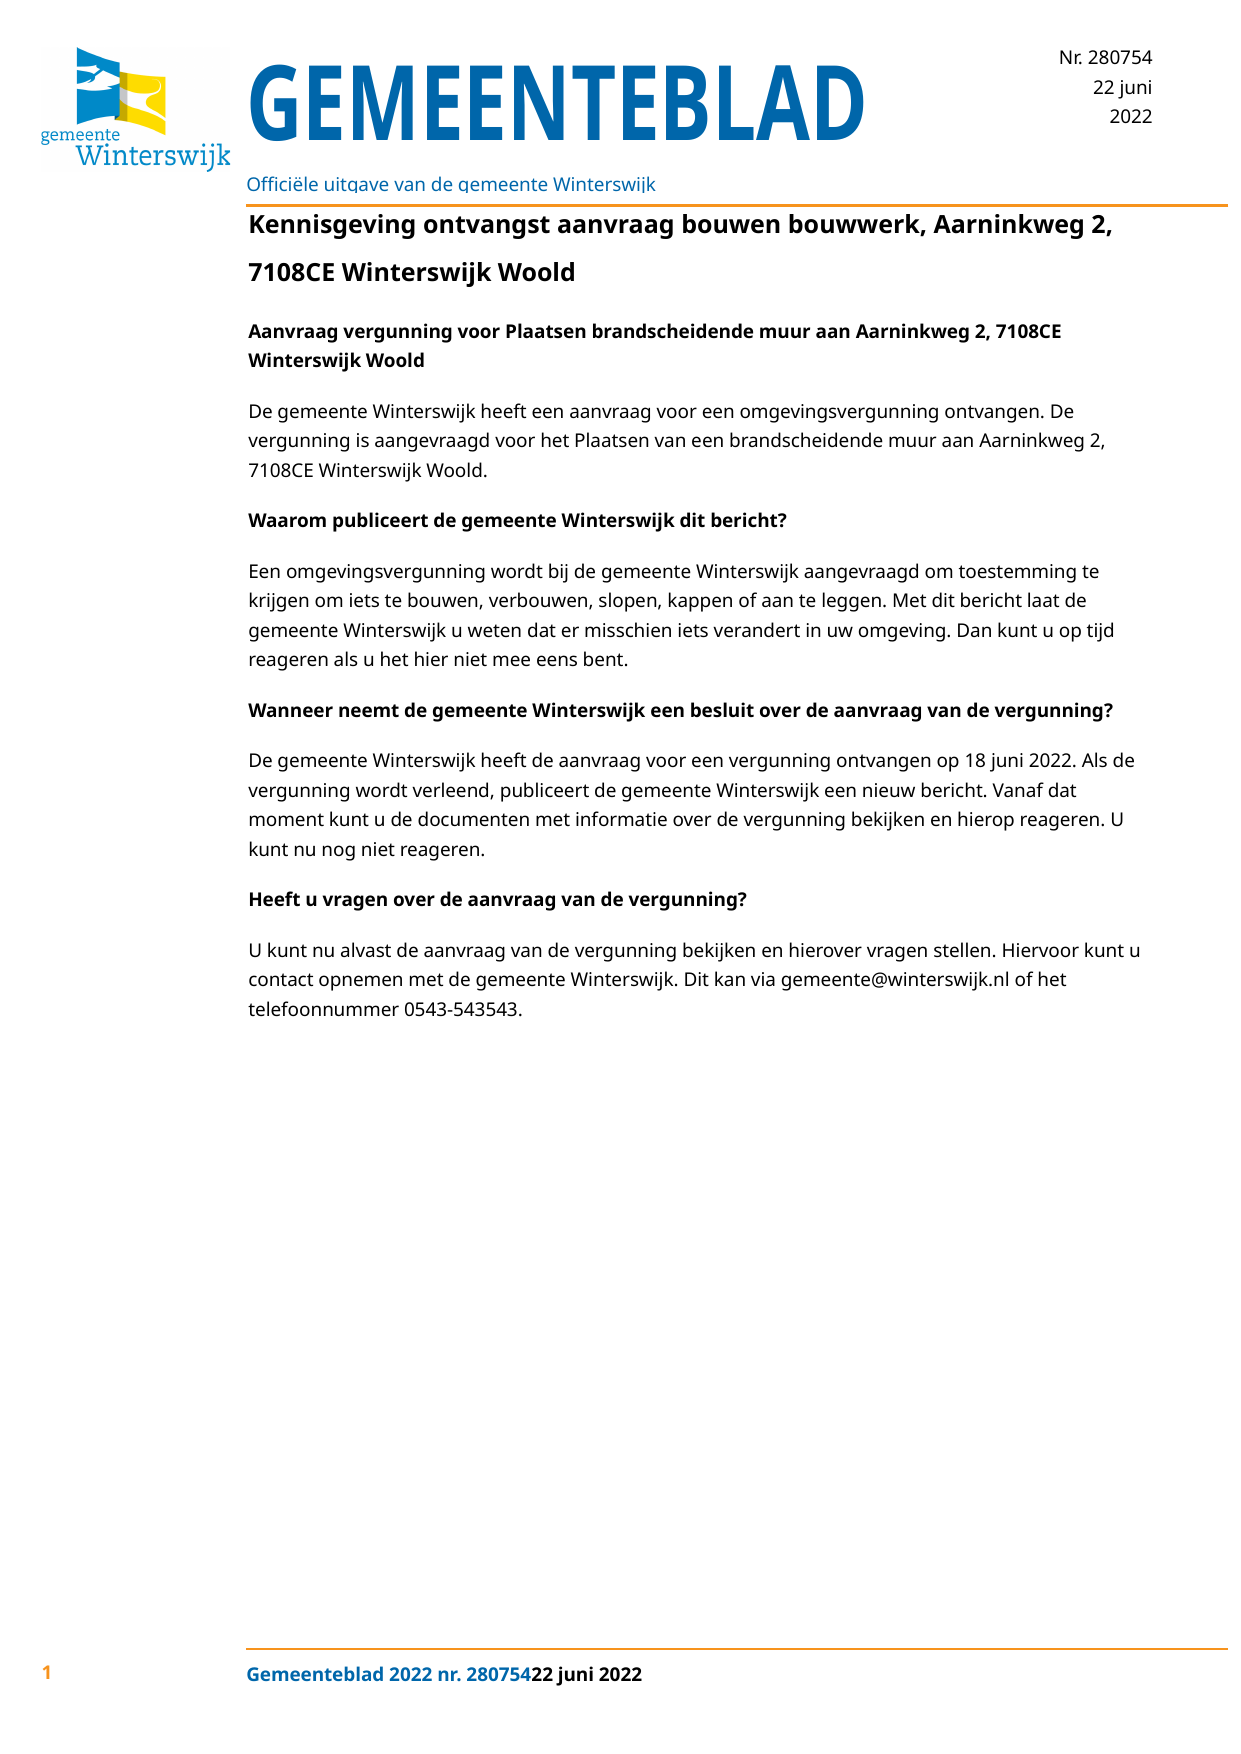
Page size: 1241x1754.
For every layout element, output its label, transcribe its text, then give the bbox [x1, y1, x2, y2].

picture [41, 47, 231, 172]
text Een omgevingsvergunning wordt bij de gemeente Winterswijk aangevraagd om toestemming te krijgen om iets te bouwen, verbouwen, slopen, kappen of aan te leggen. Met dit bericht laat de gemeente Winterswijk u weten dat er misschien iets verandert in uw omgeving. Dan kunt u op tijd reageren als u het hier niet mee eens bent. [248, 558, 1152, 672]
text De gemeente Winterswijk heeft de aanvraag voor een vergunning ontvangen op 18 juni 2022. Als de vergunning wordt verleend, publiceert de gemeente Winterswijk een nieuw bericht. Vanaf dat moment kunt u de documenten met informatie over de vergunning bekijken en hierop reageren. U kunt nu nog niet reageren. [248, 747, 1152, 862]
text Waarom publiceert de gemeente Winterswijk dit bericht? [248, 507, 1152, 533]
picture [225, 153, 231, 162]
text Heeft u vragen over de aanvraag van de vergunning? [248, 887, 1152, 912]
text Kennisgeving ontvangst aanvraag bouwen bouwwerk, Aarninkweg 2, 7108CE Winterswijk Woold [248, 207, 1152, 288]
text Wanneer neemt de gemeente Winterswijk een besluit over de aanvraag van de vergunning? [248, 697, 1152, 723]
text De gemeente Winterswijk heeft een aanvraag voor een omgevingsvergunning ontvangen. De vergunning is aangevraagd voor het Plaatsen van een brandscheidende muur aan Aarninkweg 2, 7108CE Winterswijk Woold. [248, 398, 1152, 483]
text U kunt nu alvast de aanvraag van de vergunning bekijken en hierover vragen stellen. Hiervoor kunt u contact opnemen met de gemeente Winterswijk. Dit kan via gemeente@winterswijk.nl of het telefoonnummer 0543-543543. [248, 937, 1152, 1022]
text Aanvraag vergunning voor Plaatsen brandscheidende muur aan Aarninkweg 2, 7108CE Winterswijk Woold [248, 318, 1152, 373]
